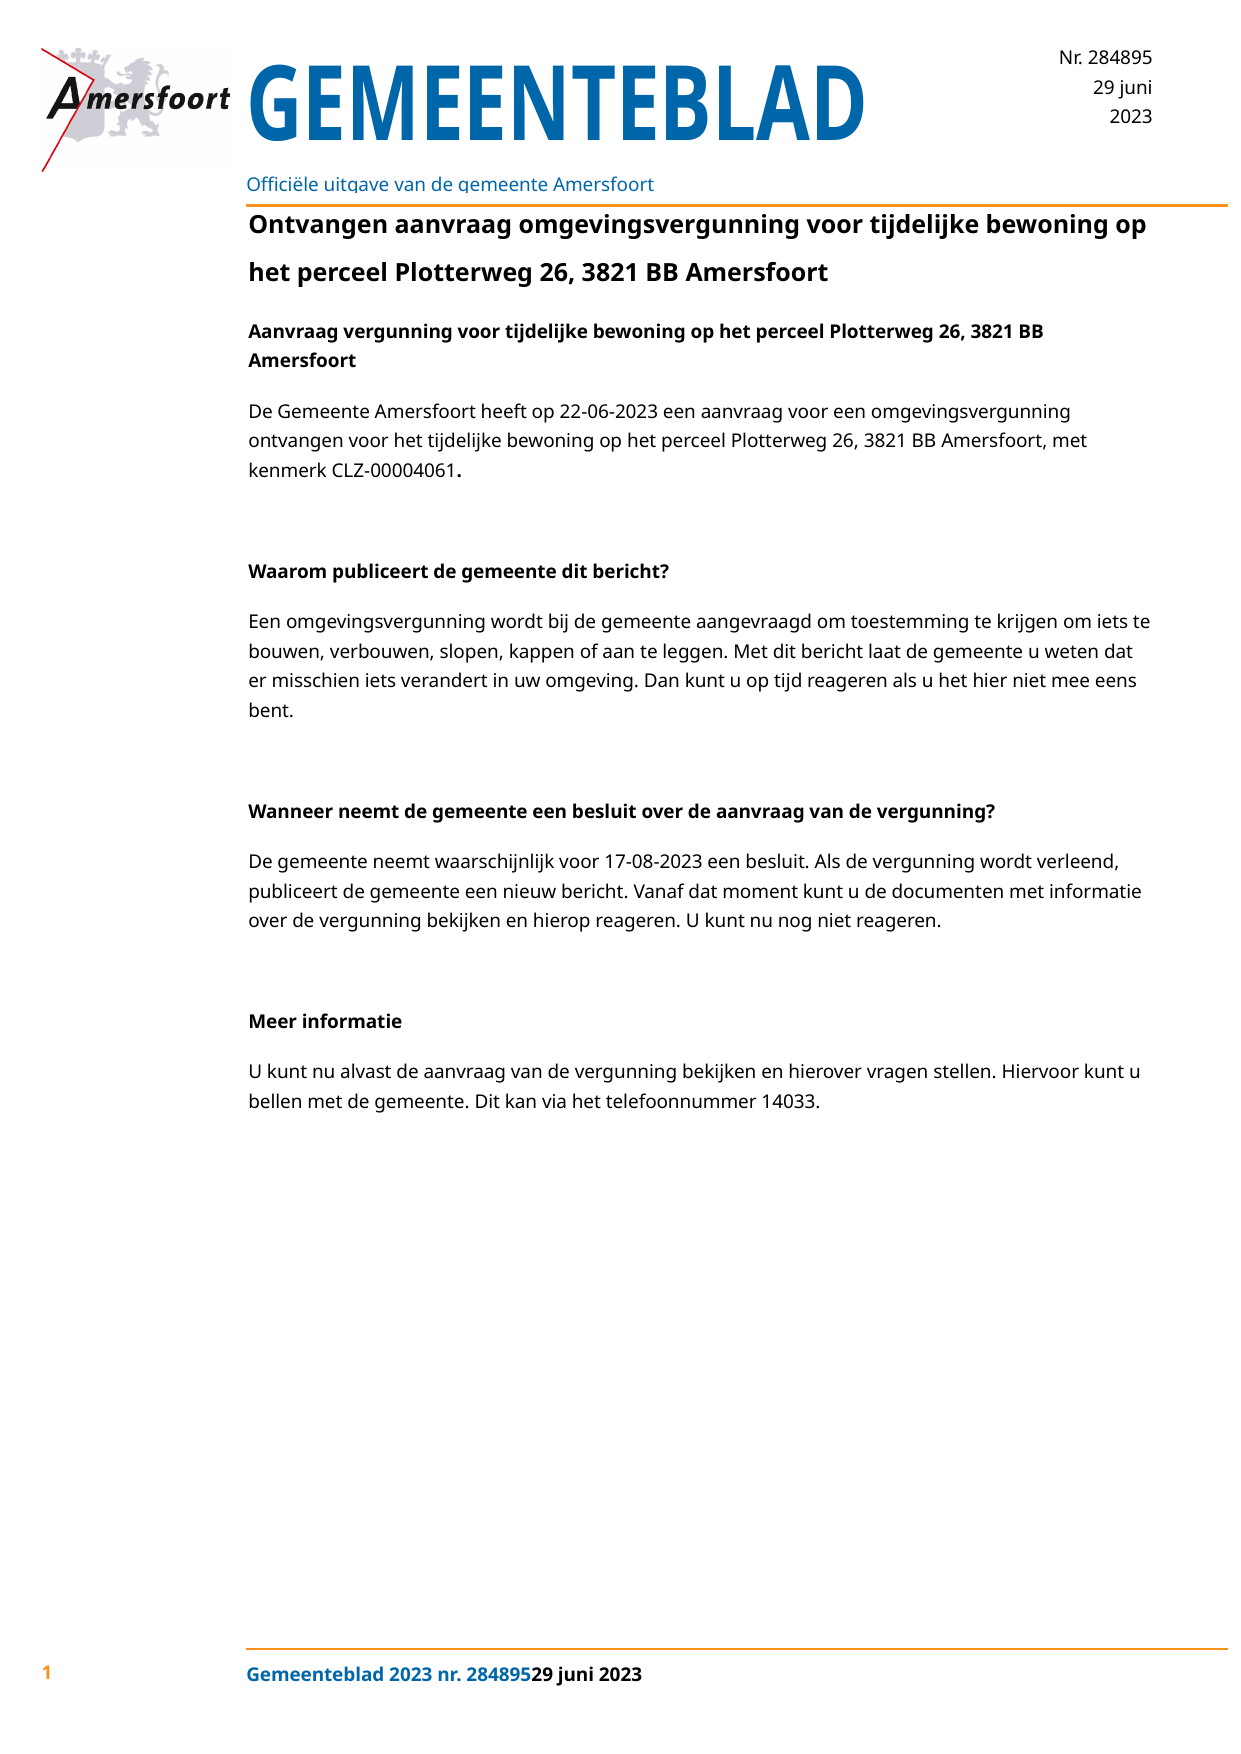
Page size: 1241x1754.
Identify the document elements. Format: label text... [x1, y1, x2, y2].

text De gemeente neemt waarschijnlijk voor 17-08-2023 een besluit. Als de vergunning wordt verleend, publiceert de gemeente een nieuw bericht. Vanaf dat moment kunt u de documenten met informatie over de vergunning bekijken en hierop reageren. U kunt nu nog niet reageren. [248, 848, 1152, 933]
text Een omgevingsvergunning wordt bij de gemeente aangevraagd om toestemming te krijgen om iets te bouwen, verbouwen, slopen, kappen of aan te leggen. Met dit bericht laat de gemeente u weten dat er misschien iets verandert in uw omgeving. Dan kunt u op tijd reageren als u het hier niet mee eens bent. [248, 608, 1152, 723]
text Ontvangen aanvraag omgevingsvergunning voor tijdelijke bewoning op het perceel Plotterweg 26, 3821 BB Amersfoort [248, 207, 1152, 288]
text De Gemeente Amersfoort heeft op 22-06-2023 een aanvraag voor een omgevingsvergunning ontvangen voor het tijdelijke bewoning op het perceel Plotterweg 26, 3821 BB Amersfoort, met kenmerk CLZ-00004061. [248, 398, 1152, 483]
text Wanneer neemt de gemeente een besluit over de aanvraag van de vergunning? [248, 798, 1152, 824]
text Meer informatie [248, 1008, 1152, 1034]
text Waarom publiceert de gemeente dit bericht? [248, 558, 1152, 584]
text U kunt nu alvast de aanvraag van de vergunning bekijken en hierover vragen stellen. Hiervoor kunt u bellen met de gemeente. Dit kan via het telefoonnummer 14033. [248, 1059, 1152, 1114]
picture [41, 47, 231, 172]
text Aanvraag vergunning voor tijdelijke bewoning op het perceel Plotterweg 26, 3821 BB Amersfoort [248, 318, 1152, 373]
